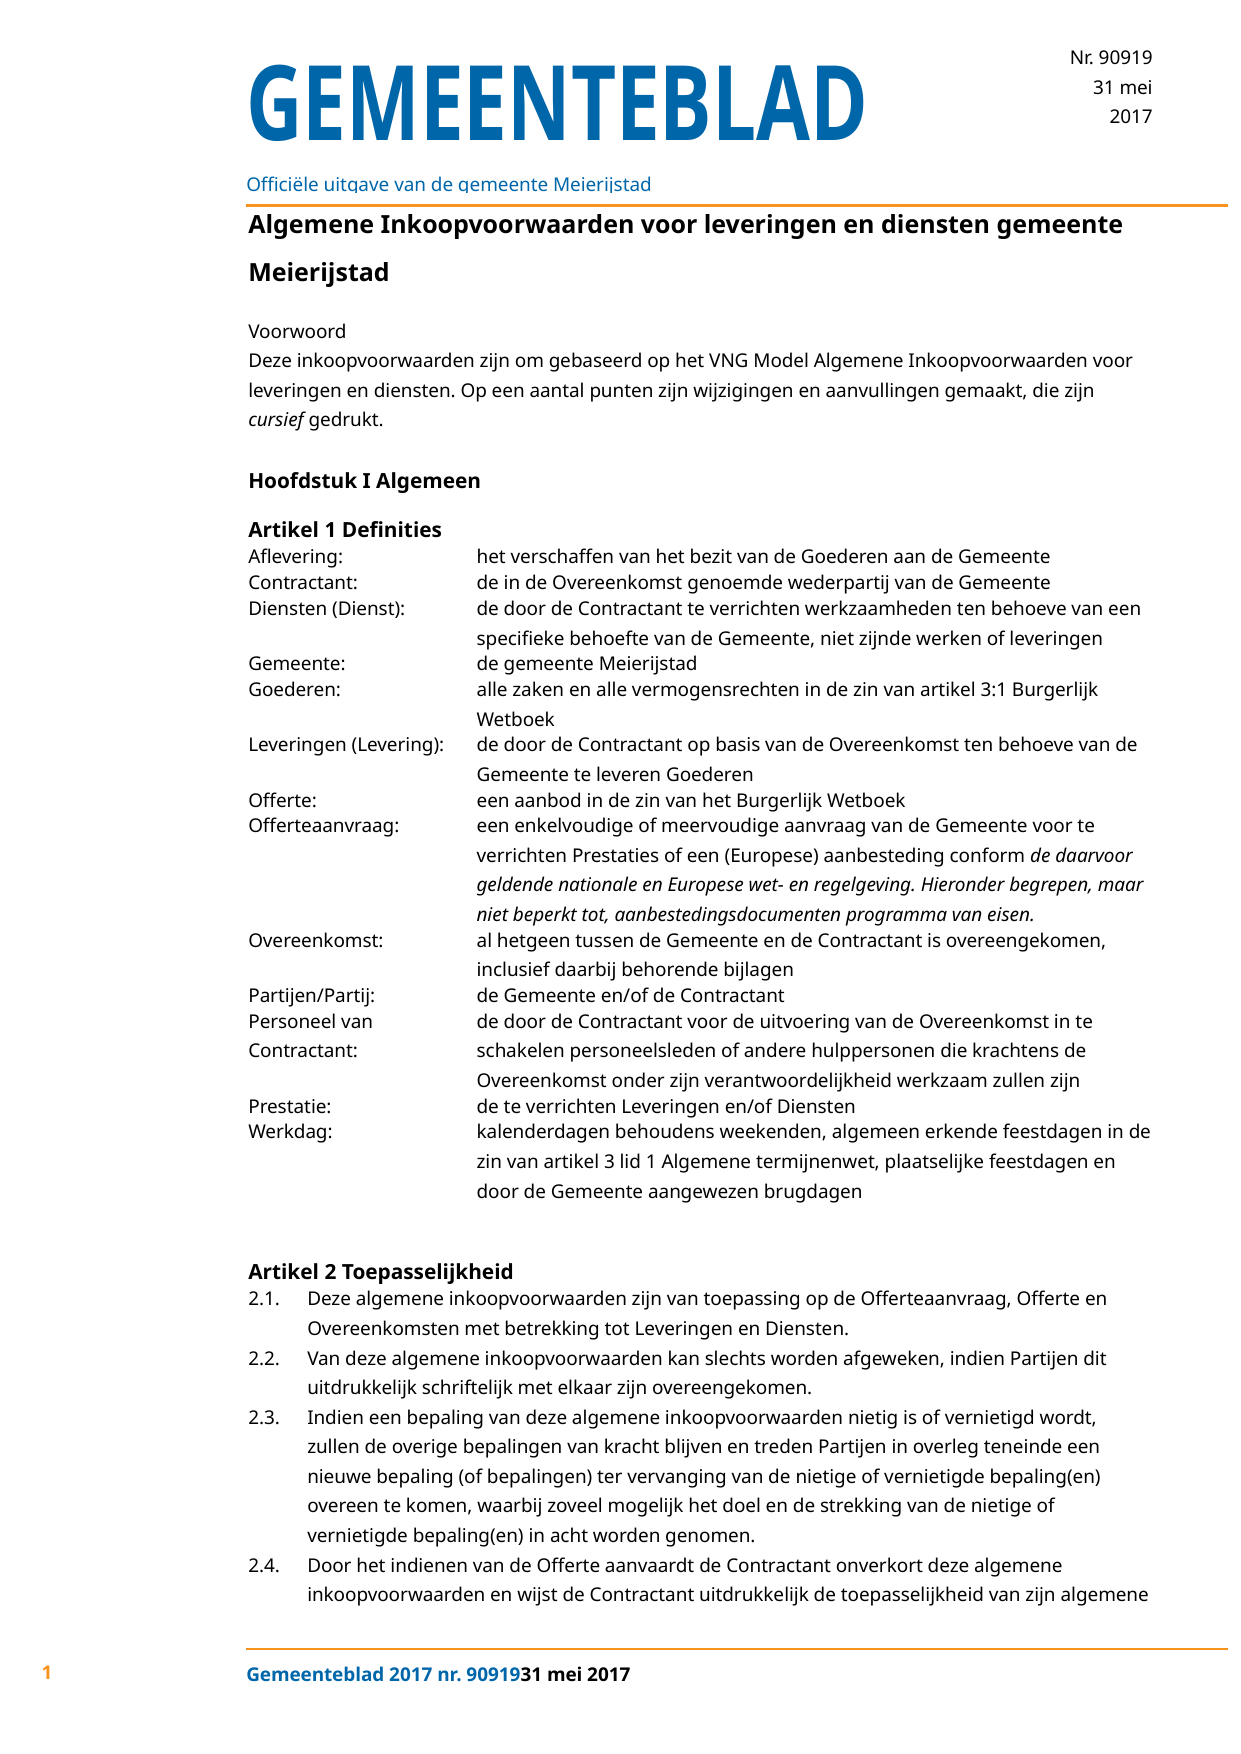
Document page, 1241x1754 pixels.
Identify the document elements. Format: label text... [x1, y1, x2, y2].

table_cell de gemeente Meierijstad [476, 650, 1152, 676]
table_cell Partijen/Partij: [248, 982, 476, 1008]
table_cell Offerte: [248, 787, 476, 812]
table_cell Overeenkomst: [248, 927, 476, 982]
table_header Aflevering: [248, 544, 476, 569]
table_cell Contractant: [248, 569, 476, 595]
table_cell de te verrichten Leveringen en/of Diensten [476, 1093, 1152, 1119]
text Algemene Inkoopvoorwaarden voor leveringen en diensten gemeente Meierijstad [248, 207, 1152, 288]
text Deze inkoopvoorwaarden zijn om gebaseerd op het VNG Model Algemene Inkoopvoorwaarden voor leveringen en diensten. Op een aantal punten zijn wijzigingen en aanvullingen gemaakt, die zijn cursief gedrukt. [248, 347, 1152, 432]
text Artikel 1 Definities [248, 515, 1152, 543]
table_cell een enkelvoudige of meervoudige aanvraag van de Gemeente voor te verrichten Prestaties of een (Europese) aanbesteding conform de daarvoor geldende nationale en Europese wet- en regelgeving. Hieronder begrepen, maar niet beperkt tot, aanbestedingsdocumenten programma van eisen. [476, 813, 1152, 927]
text Artikel 2 Toepasselijkheid [248, 1257, 1152, 1286]
table_cell de door de Contractant op basis van de Overeenkomst ten behoeve van de Gemeente te leveren Goederen [476, 731, 1152, 787]
text Hoofdstuk I Algemeen [248, 466, 1152, 494]
table_cell de door de Contractant voor de uitvoering van de Overeenkomst in te schakelen personeelsleden of andere hulppersonen die krachtens de Overeenkomst onder zijn verantwoordelijkheid werkzaam zullen zijn [476, 1008, 1152, 1093]
table_cell al hetgeen tussen de Gemeente en de Contractant is overeengekomen, inclusief daarbij behorende bijlagen [476, 927, 1152, 982]
list Deze algemene inkoopvoorwaarden zijn van toepassing op de Offerteaanvraag, Offerte en Overeenkomsten met betrekking tot Leveringen en Diensten. [248, 1286, 1152, 1341]
list Van deze algemene inkoopvoorwaarden kan slechts worden afgeweken, indien Partijen dit uitdrukkelijk schriftelijk met elkaar zijn overeengekomen. [248, 1345, 1152, 1400]
table_cell kalenderdagen behoudens weekenden, algemeen erkende feestdagen in de zin van artikel 3 lid 1 Algemene termijnenwet, plaatselijke feestdagen en door de Gemeente aangewezen brugdagen [476, 1119, 1152, 1203]
table_cell de in de Overeenkomst genoemde wederpartij van de Gemeente [476, 569, 1152, 595]
table_header het verschaffen van het bezit van de Goederen aan de Gemeente [476, 544, 1152, 569]
table_cell Personeel van Contractant: [248, 1008, 476, 1093]
text Voorwoord [248, 318, 1152, 344]
picture [41, 47, 231, 172]
table_cell Gemeente: [248, 650, 476, 676]
table_cell Leveringen (Levering): [248, 731, 476, 787]
table_cell Goederen: [248, 676, 476, 731]
table_cell de Gemeente en/of de Contractant [476, 982, 1152, 1008]
table_cell alle zaken en alle vermogensrechten in de zin van artikel 3:1 Burgerlijk Wetboek [476, 676, 1152, 731]
list Door het indienen van de Offerte aanvaardt de Contractant onverkort deze algemene inkoopvoorwaarden en wijst de Contractant uitdrukkelijk de toepasselijkheid van zijn algemene [248, 1552, 1152, 1607]
table_cell een aanbod in de zin van het Burgerlijk Wetboek [476, 787, 1152, 812]
table_cell Diensten (Dienst): [248, 595, 476, 650]
table_cell Werkdag: [248, 1119, 476, 1203]
table_cell de door de Contractant te verrichten werkzaamheden ten behoeve van een specifieke behoefte van de Gemeente, niet zijnde werken of leveringen [476, 595, 1152, 650]
table_cell Prestatie: [248, 1093, 476, 1119]
list Indien een bepaling van deze algemene inkoopvoorwaarden nietig is of vernietigd wordt, zullen de overige bepalingen van kracht blijven en treden Partijen in overleg teneinde een nieuwe bepaling (of bepalingen) ter vervanging van de nietige of vernietigde bepaling(en) overeen te komen, waarbij zoveel mogelijk het doel en de strekking van de nietige of vernietigde bepaling(en) in acht worden genomen. [248, 1404, 1152, 1548]
table_cell Offerteaanvraag: [248, 813, 476, 927]
